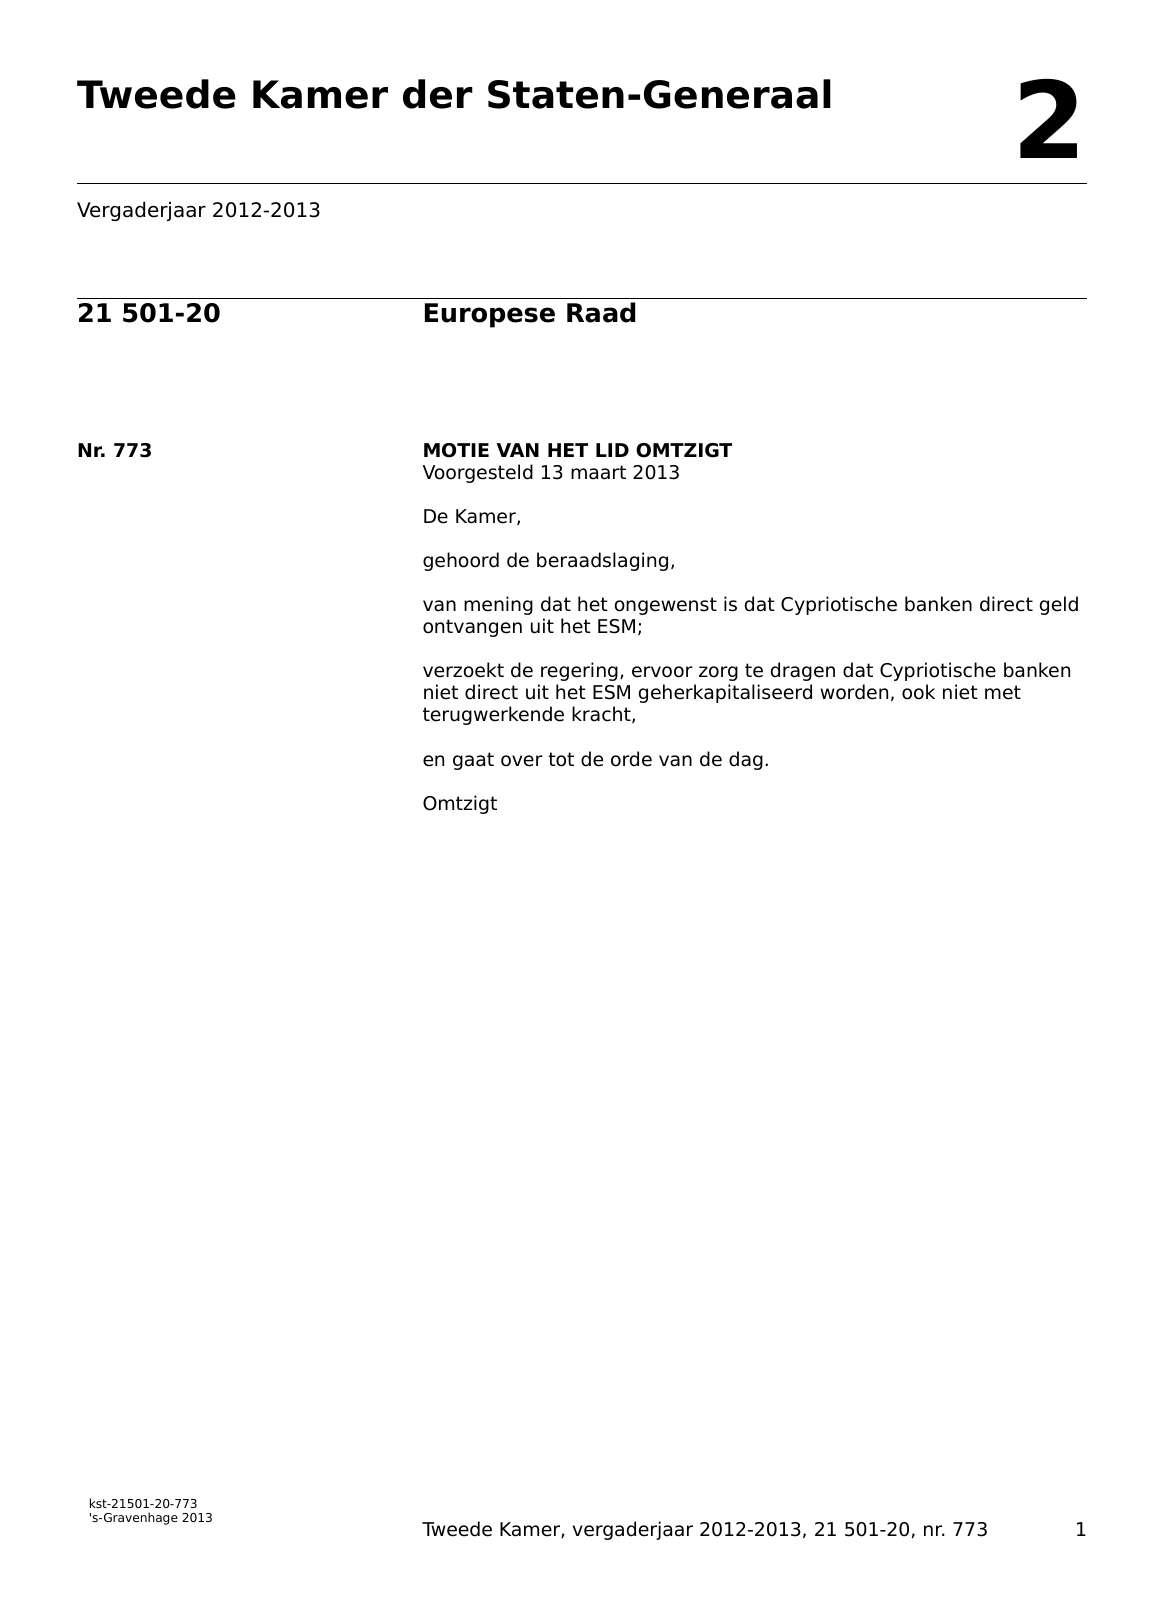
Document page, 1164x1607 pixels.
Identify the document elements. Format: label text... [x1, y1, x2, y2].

subtitle Nr. 773 MOTIE VAN HET LID OMTZIGT [77, 440, 1087, 462]
table_cell Vergaderjaar 2012-2013 [77, 184, 1087, 298]
text gehoord de beraadslaging, [422, 550, 1087, 572]
text Voorgesteld 13 maart 2013 [422, 462, 1087, 484]
table_header Tweede Kamer der Staten-Generaal [77, 59, 886, 183]
text kst-21501-20-773 [88, 1497, 323, 1511]
text verzoekt de regering, ervoor zorg te dragen dat Cypriotische banken niet direct uit het ESM geherkapitaliseerd worden, ook niet met terugwerkende kracht, [422, 660, 1087, 726]
text en gaat over tot de orde van de dag. [422, 748, 1087, 770]
table_header 2 [886, 59, 1087, 183]
text van mening dat het ongewenst is dat Cypriotische banken direct geld ontvangen uit het ESM; [422, 594, 1087, 638]
subtitle 21 501-20 Europese Raad [77, 299, 1087, 329]
text 's-Gravenhage 2013 [88, 1511, 323, 1525]
text De Kamer, [422, 506, 1087, 528]
text Omtzigt [422, 793, 1087, 814]
